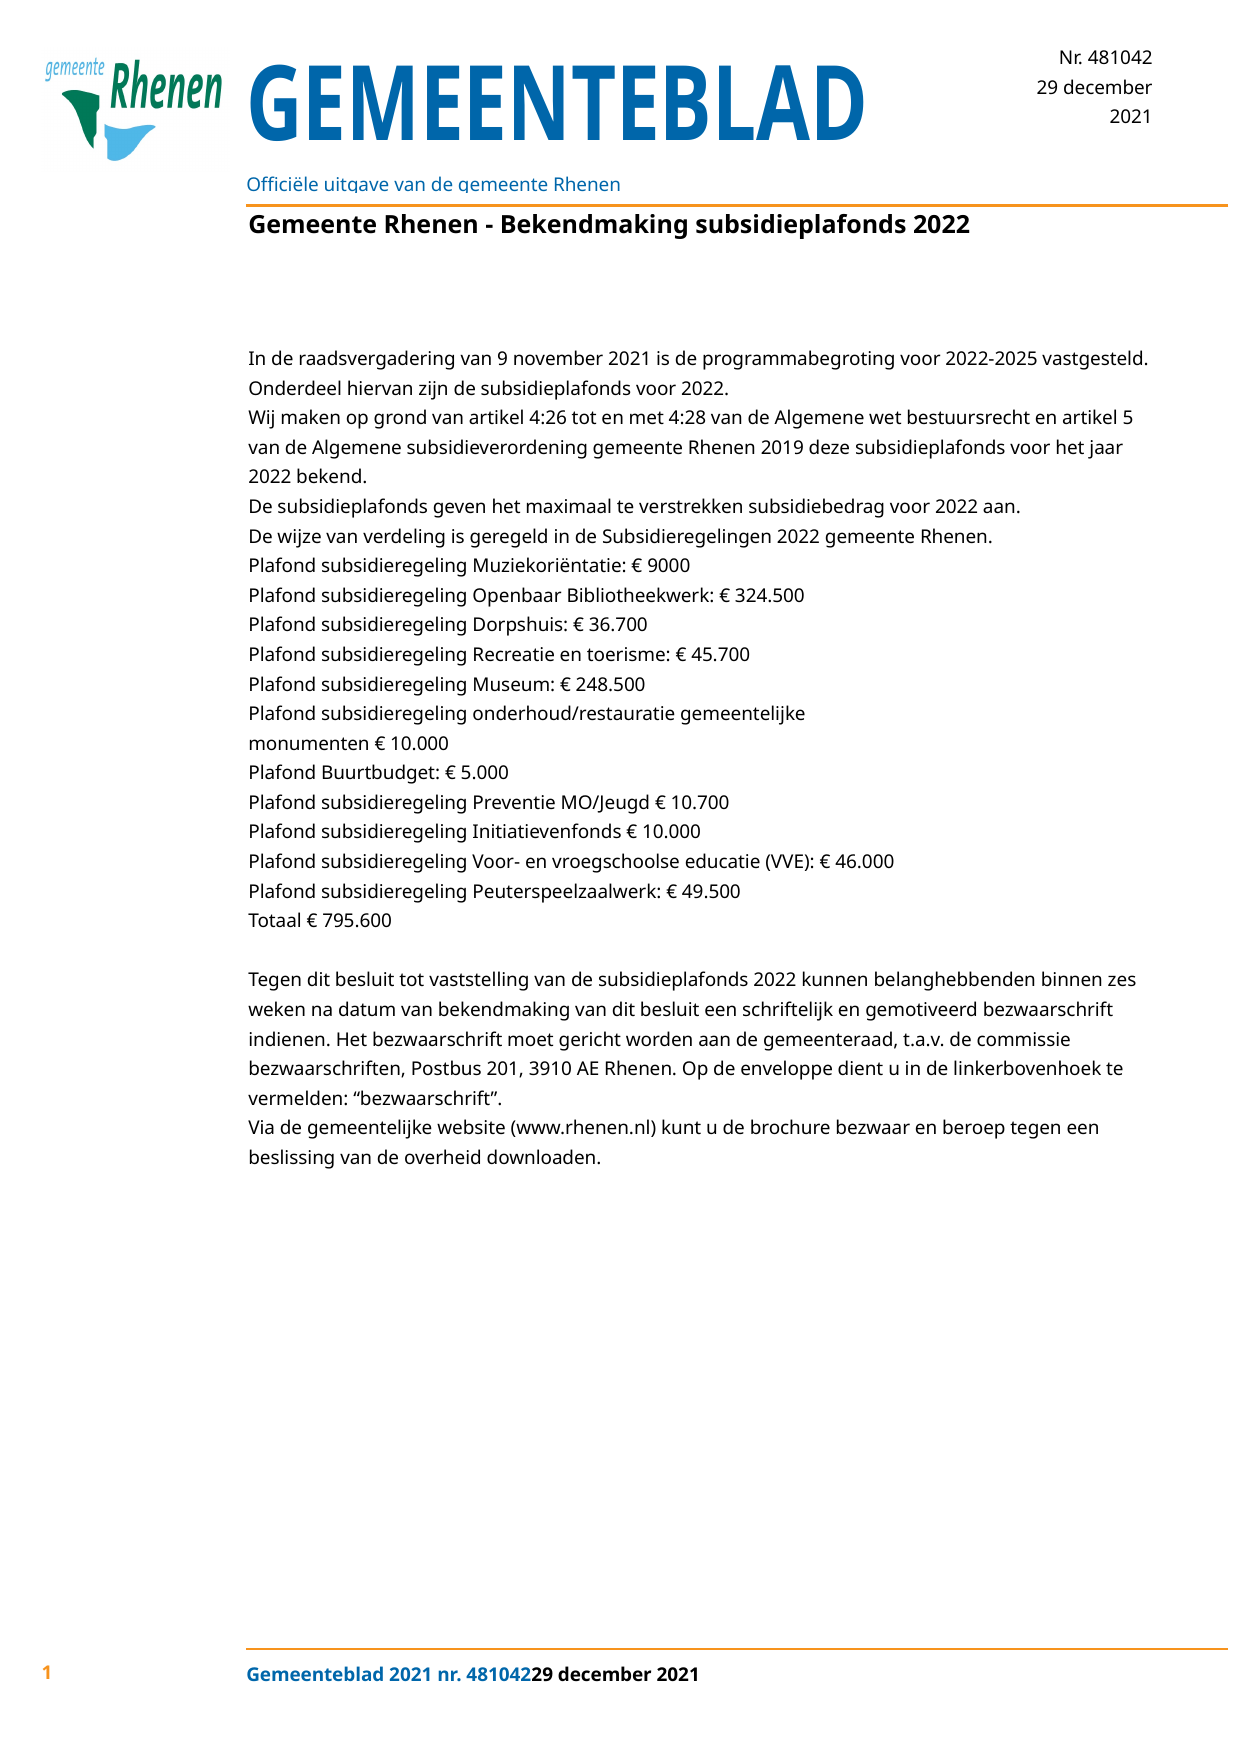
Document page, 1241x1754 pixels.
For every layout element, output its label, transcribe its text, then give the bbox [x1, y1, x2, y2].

text Via de gemeentelijke website (www.rhenen.nl) kunt u de brochure bezwaar en beroep tegen een beslissing van de overheid downloaden. [248, 1114, 1152, 1170]
text monumenten € 10.000 [248, 730, 1152, 756]
text Plafond subsidieregeling Recreatie en toerisme: € 45.700 [248, 641, 1152, 667]
text Plafond subsidieregeling Voor- en vroegschoolse educatie (VVE): € 46.000 [248, 848, 1152, 874]
text Gemeente Rhenen - Bekendmaking subsidieplafonds 2022 [248, 207, 1152, 241]
text Plafond subsidieregeling Muziekoriëntatie: € 9000 [248, 552, 1152, 578]
text Totaal € 795.600 [248, 907, 1152, 933]
picture [41, 47, 231, 172]
text Plafond subsidieregeling Peuterspeelzaalwerk: € 49.500 [248, 878, 1152, 903]
text De subsidieplafonds geven het maximaal te verstrekken subsidiebedrag voor 2022 aan. [248, 493, 1152, 519]
text Plafond subsidieregeling Dorpshuis: € 36.700 [248, 612, 1152, 637]
text Plafond subsidieregeling Initiatievenfonds € 10.000 [248, 819, 1152, 844]
text Plafond subsidieregeling Museum: € 248.500 [248, 671, 1152, 696]
text Plafond subsidieregeling Preventie MO/Jeugd € 10.700 [248, 789, 1152, 815]
text Wij maken op grond van artikel 4:26 tot en met 4:28 van de Algemene wet bestuursrecht en artikel 5 van de Algemene subsidieverordening gemeente Rhenen 2019 deze subsidieplafonds voor het jaar 2022 bekend. [248, 404, 1152, 489]
text Onderdeel hiervan zijn de subsidieplafonds voor 2022. [248, 375, 1152, 401]
text Tegen dit besluit tot vaststelling van de subsidieplafonds 2022 kunnen belanghebbenden binnen zes weken na datum van bekendmaking van dit besluit een schriftelijk en gemotiveerd bezwaarschrift indienen. Het bezwaarschrift moet gericht worden aan de gemeenteraad, t.a.v. de commissie bezwaarschriften, Postbus 201, 3910 AE Rhenen. Op de enveloppe dient u in de linkerbovenhoek te vermelden: “bezwaarschrift”. [248, 967, 1152, 1111]
text De wijze van verdeling is geregeld in de Subsidieregelingen 2022 gemeente Rhenen. [248, 523, 1152, 548]
text Plafond subsidieregeling Openbaar Bibliotheekwerk: € 324.500 [248, 582, 1152, 608]
text In de raadsvergadering van 9 november 2021 is de programmabegroting voor 2022-2025 vastgesteld. [248, 345, 1152, 371]
text Plafond subsidieregeling onderhoud/restauratie gemeentelijke [248, 700, 1152, 726]
text Plafond Buurtbudget: € 5.000 [248, 759, 1152, 785]
